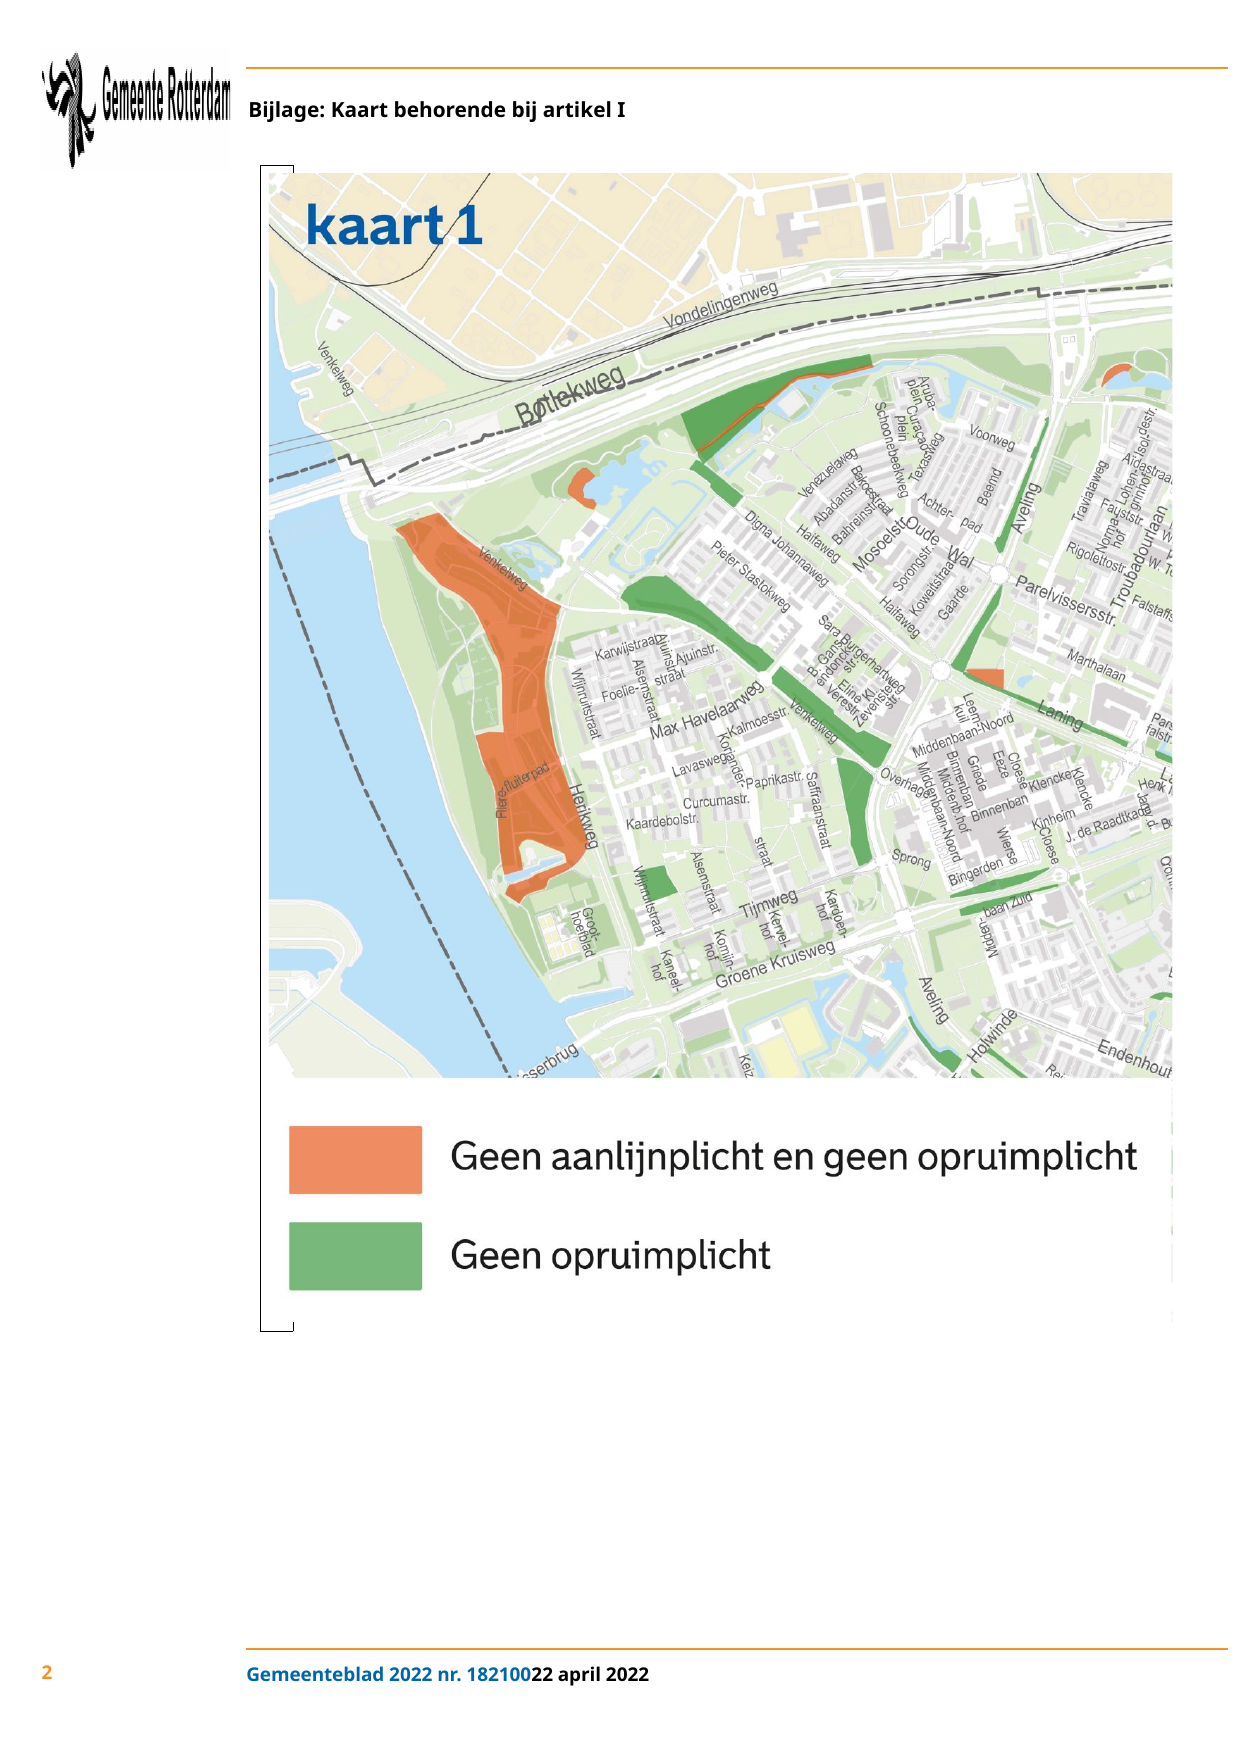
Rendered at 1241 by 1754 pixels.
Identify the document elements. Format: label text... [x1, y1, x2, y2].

text Bijlage: Kaart behorende bij artikel I [248, 95, 1152, 123]
picture [268, 173, 1173, 1322]
picture [41, 47, 231, 172]
